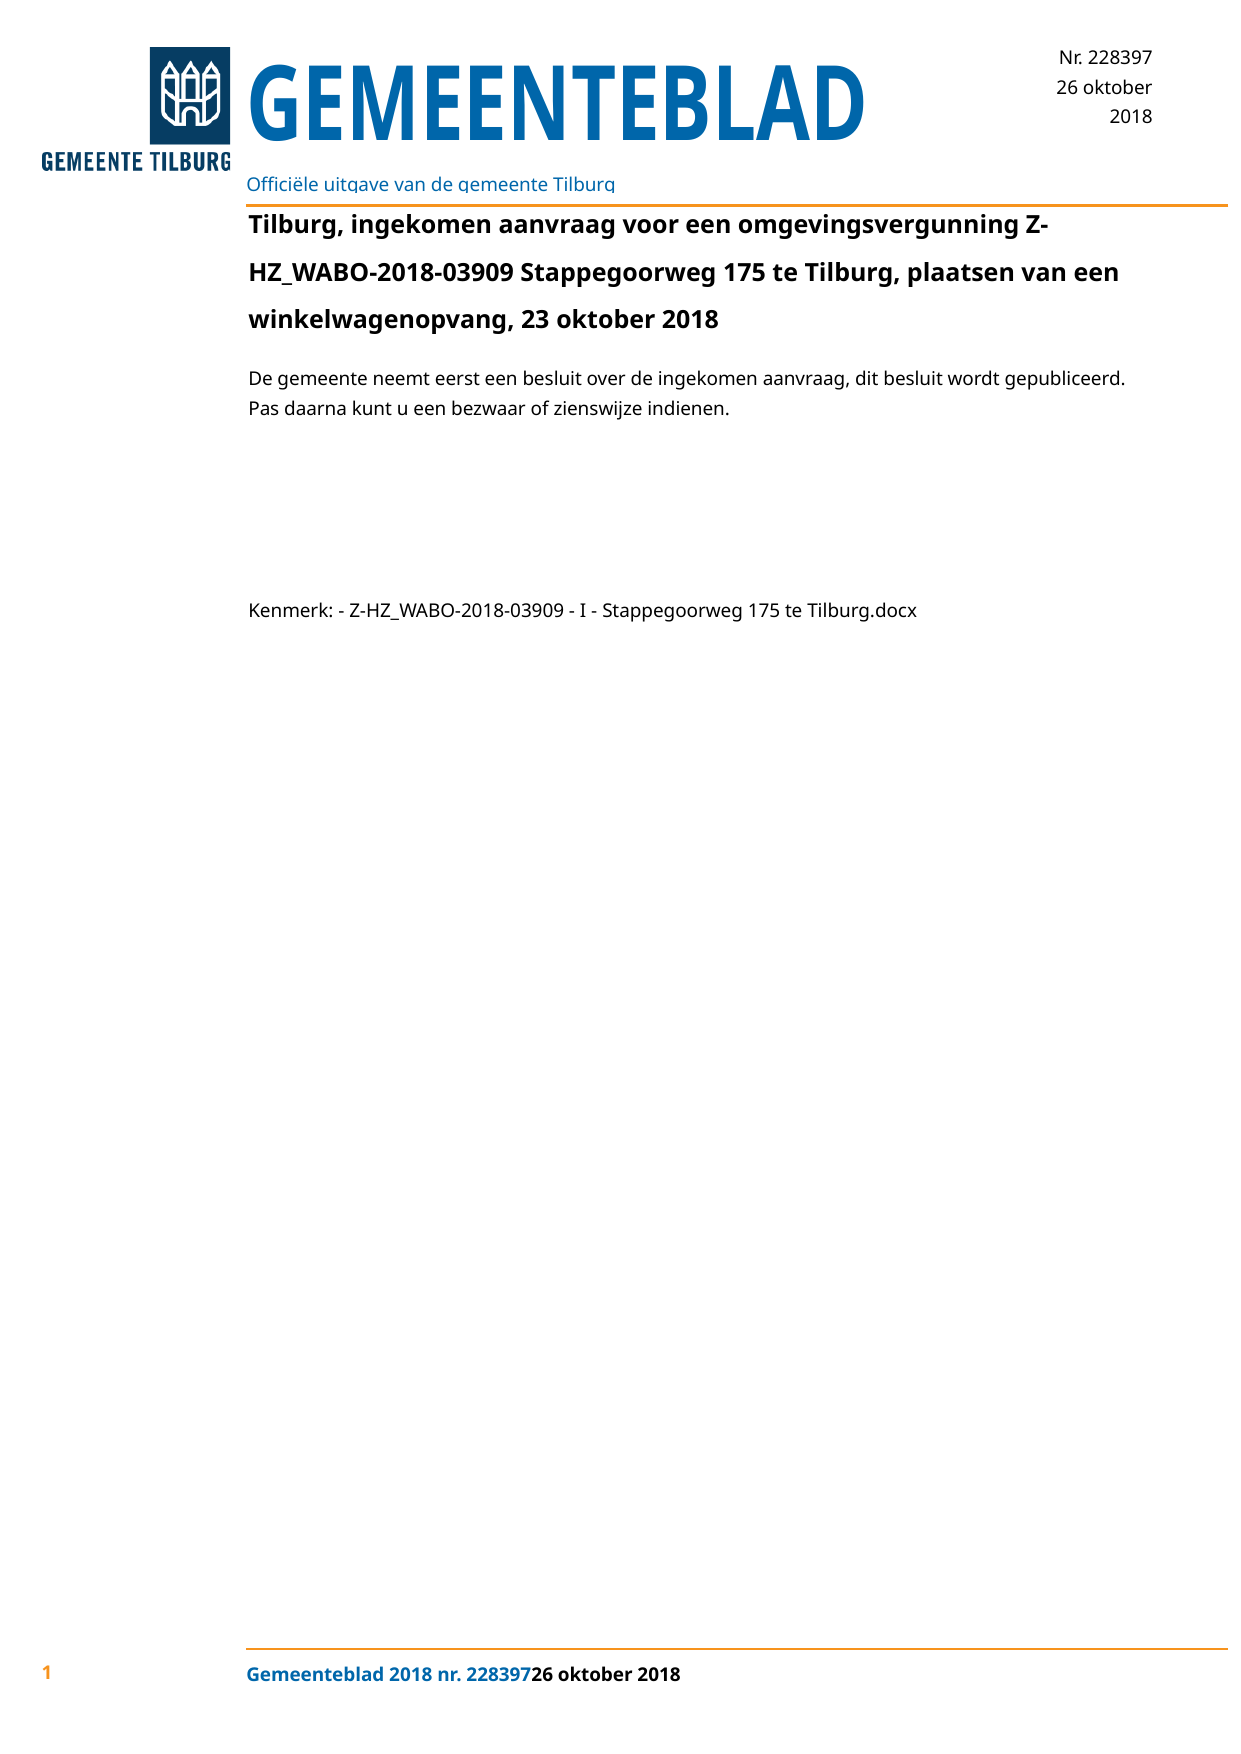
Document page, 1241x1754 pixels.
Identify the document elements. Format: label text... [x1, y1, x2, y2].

picture [41, 47, 231, 172]
text De gemeente neemt eerst een besluit over de ingekomen aanvraag, dit besluit wordt gepubliceerd. Pas daarna kunt u een bezwaar of zienswijze indienen. [248, 366, 1152, 421]
text Kenmerk: - Z-HZ_WABO-2018-03909 - I - Stappegoorweg 175 te Tilburg.docx [248, 597, 1152, 622]
text Tilburg, ingekomen aanvraag voor een omgevingsvergunning Z-HZ_WABO-2018-03909 Stappegoorweg 175 te Tilburg, plaatsen van een winkelwagenopvang, 23 oktober 2018 [248, 207, 1152, 336]
